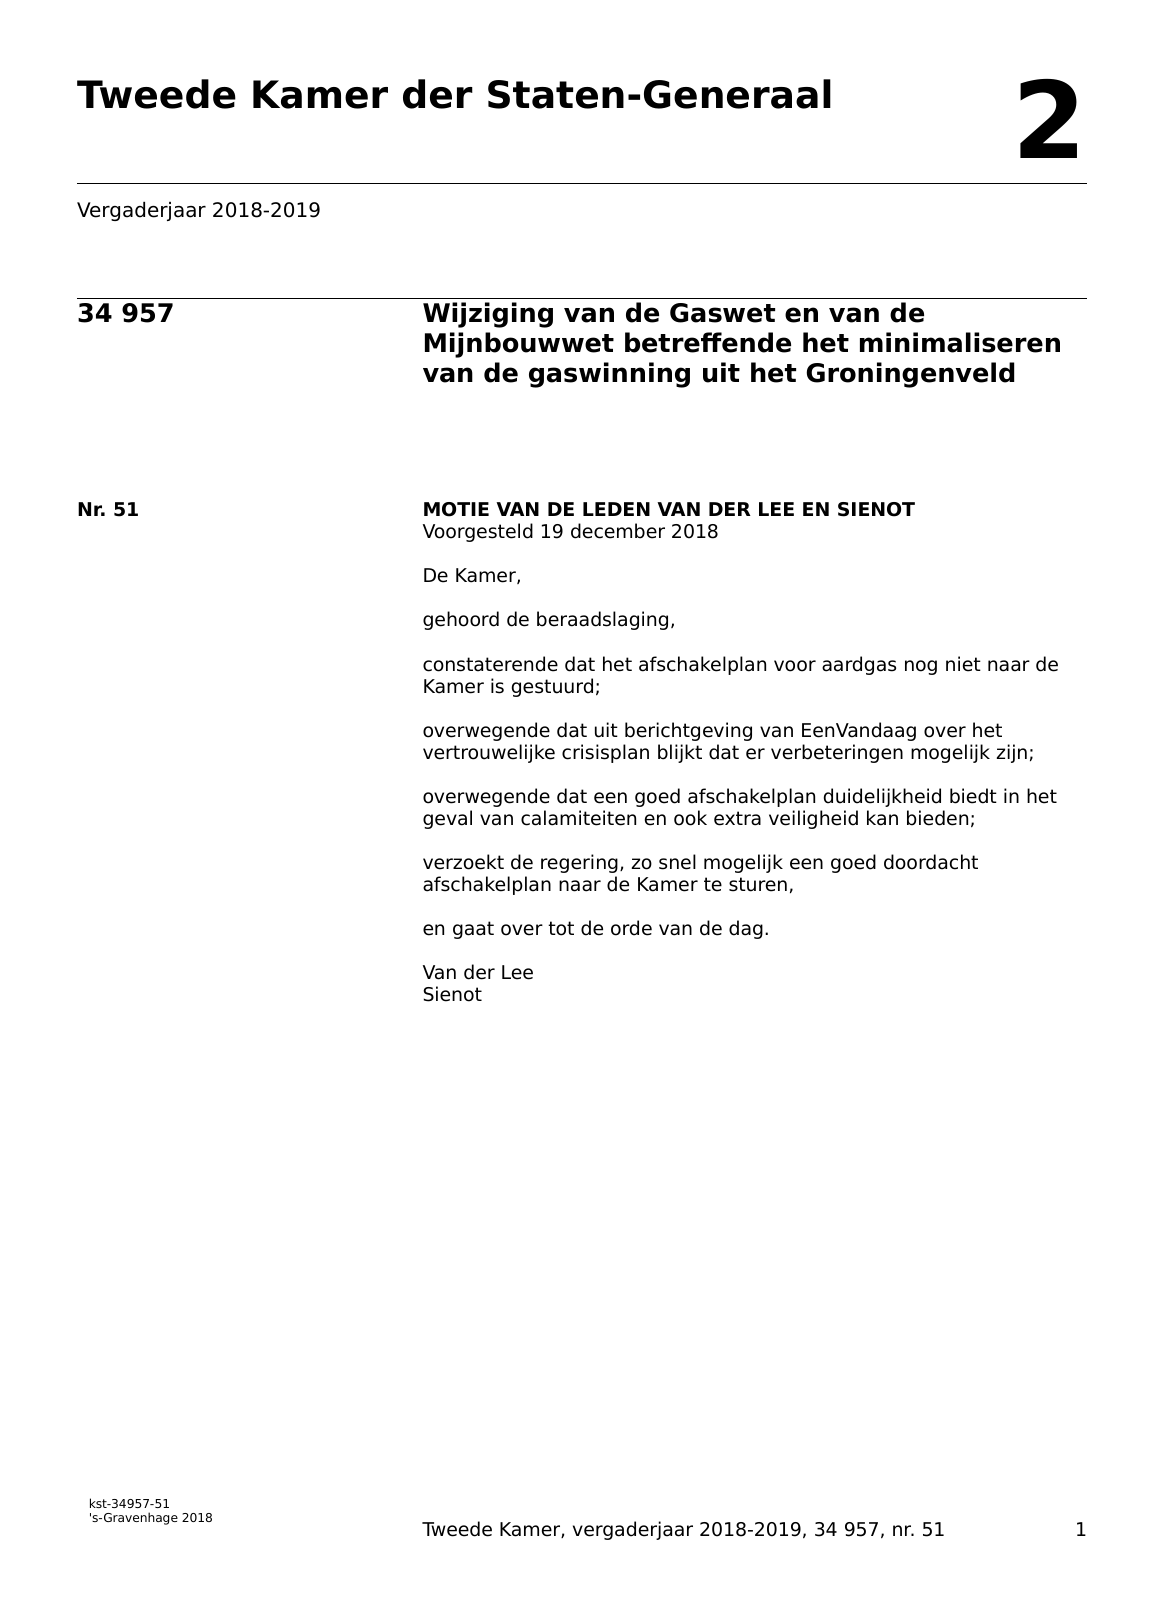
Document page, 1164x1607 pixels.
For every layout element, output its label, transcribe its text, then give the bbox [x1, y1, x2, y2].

text Voorgesteld 19 december 2018 [422, 521, 1087, 543]
text Sienot [422, 984, 1087, 1006]
text 's-Gravenhage 2018 [88, 1511, 323, 1525]
subtitle Nr. 51 MOTIE VAN DE LEDEN VAN DER LEE EN SIENOT [77, 499, 1087, 521]
text constaterende dat het afschakelplan voor aardgas nog niet naar de Kamer is gestuurd; [422, 653, 1087, 697]
table_cell Vergaderjaar 2018-2019 [77, 184, 1087, 298]
subtitle 34 957 Wijziging van de Gaswet en van de Mijnbouwwet betreffende het minimaliseren van de gaswinning uit het Groningenveld [77, 299, 1087, 388]
text overwegende dat uit berichtgeving van EenVandaag over het vertrouwelijke crisisplan blijkt dat er verbeteringen mogelijk zijn; [422, 720, 1087, 764]
table_header 2 [886, 59, 1087, 183]
table_header Tweede Kamer der Staten-Generaal [77, 59, 886, 183]
text De Kamer, [422, 565, 1087, 587]
text Van der Lee [422, 962, 1087, 984]
text kst-34957-51 [88, 1497, 323, 1511]
text gehoord de beraadslaging, [422, 609, 1087, 631]
text en gaat over tot de orde van de dag. [422, 918, 1087, 940]
text overwegende dat een goed afschakelplan duidelijkheid biedt in het geval van calamiteiten en ook extra veiligheid kan bieden; [422, 786, 1087, 830]
text verzoekt de regering, zo snel mogelijk een goed doordacht afschakelplan naar de Kamer te sturen, [422, 852, 1087, 896]
